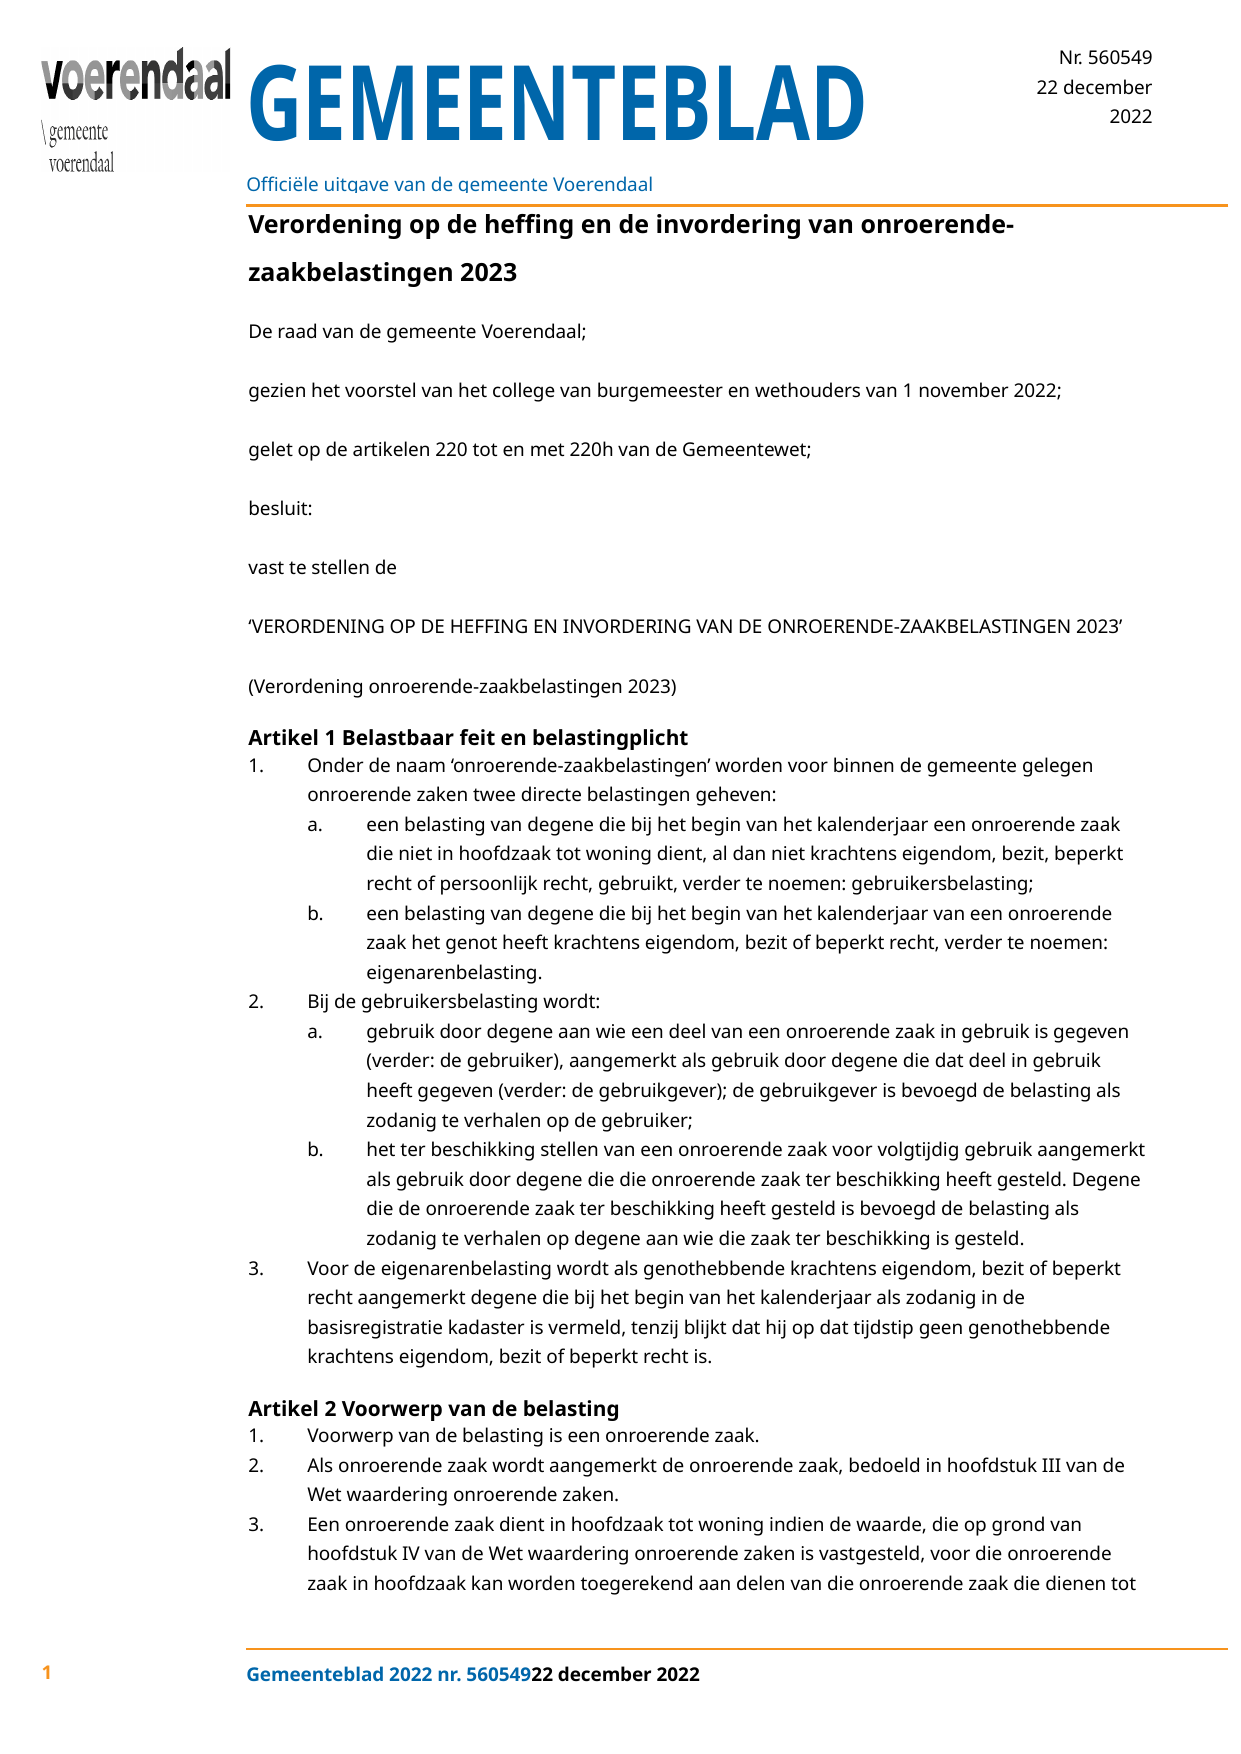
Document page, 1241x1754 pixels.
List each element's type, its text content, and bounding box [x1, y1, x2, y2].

text besluit: [248, 495, 1152, 521]
list een belasting van degene die bij het begin van het kalenderjaar van een onroerende zaak het genot heeft krachtens eigendom, bezit of beperkt recht, verder te noemen: eigenarenbelasting. [307, 900, 1152, 984]
list een belasting van degene die bij het begin van het kalenderjaar een onroerende zaak die niet in hoofdzaak tot woning dient, al dan niet krachtens eigendom, bezit, beperkt recht of persoonlijk recht, gebruikt, verder te noemen: gebruikersbelasting; [307, 811, 1152, 896]
text Verordening op de heffing en de invordering van onroerende-zaakbelastingen 2023 [248, 207, 1152, 288]
list Als onroerende zaak wordt aangemerkt de onroerende zaak, bedoeld in hoofdstuk III van de Wet waardering onroerende zaken. [248, 1452, 1152, 1507]
picture [41, 47, 231, 172]
text Artikel 2 Voorwerp van de belasting [248, 1394, 1152, 1422]
list gebruik door degene aan wie een deel van een onroerende zaak in gebruik is gegeven (verder: de gebruiker), aangemerkt als gebruik door degene die dat deel in gebruik heeft gegeven (verder: de gebruikgever); de gebruikgever is bevoegd de belasting als zodanig te verhalen op de gebruiker; [307, 1018, 1152, 1132]
list Voorwerp van de belasting is een onroerende zaak. [248, 1422, 1152, 1448]
text gelet op de artikelen 220 tot en met 220h van de Gemeentewet; [248, 436, 1152, 462]
list het ter beschikking stellen van een onroerende zaak voor volgtijdig gebruik aangemerkt als gebruik door degene die die onroerende zaak ter beschikking heeft gesteld. Degene die de onroerende zaak ter beschikking heeft gesteld is bevoegd de belasting als zodanig te verhalen op degene aan wie die zaak ter beschikking is gesteld. [307, 1136, 1152, 1251]
text gezien het voorstel van het college van burgemeester en wethouders van 1 november 2022; [248, 377, 1152, 403]
text (Verordening onroerende-zaakbelastingen 2023) [248, 673, 1152, 699]
list Onder de naam ‘onroerende-zaakbelastingen’ worden voor binnen de gemeente gelegen onroerende zaken twee directe belastingen geheven: [248, 752, 1152, 807]
list Bij de gebruikersbelasting wordt: [248, 988, 1152, 1014]
text De raad van de gemeente Voerendaal; [248, 318, 1152, 344]
text ‘VERORDENING OP DE HEFFING EN INVORDERING VAN DE ONROERENDE-ZAAKBELASTINGEN 2023’ [248, 614, 1152, 639]
list Voor de eigenarenbelasting wordt als genothebbende krachtens eigendom, bezit of beperkt recht aangemerkt degene die bij het begin van het kalenderjaar als zodanig in de basisregistratie kadaster is vermeld, tenzij blijkt dat hij op dat tijdstip geen genothebbende krachtens eigendom, bezit of beperkt recht is. [248, 1255, 1152, 1369]
text vast te stellen de [248, 554, 1152, 580]
text Artikel 1 Belastbaar feit en belastingplicht [248, 723, 1152, 752]
list Een onroerende zaak dient in hoofdzaak tot woning indien de waarde, die op grond van hoofdstuk IV van de Wet waardering onroerende zaken is vastgesteld, voor die onroerende zaak in hoofdzaak kan worden toegerekend aan delen van die onroerende zaak die dienen tot [248, 1511, 1152, 1596]
